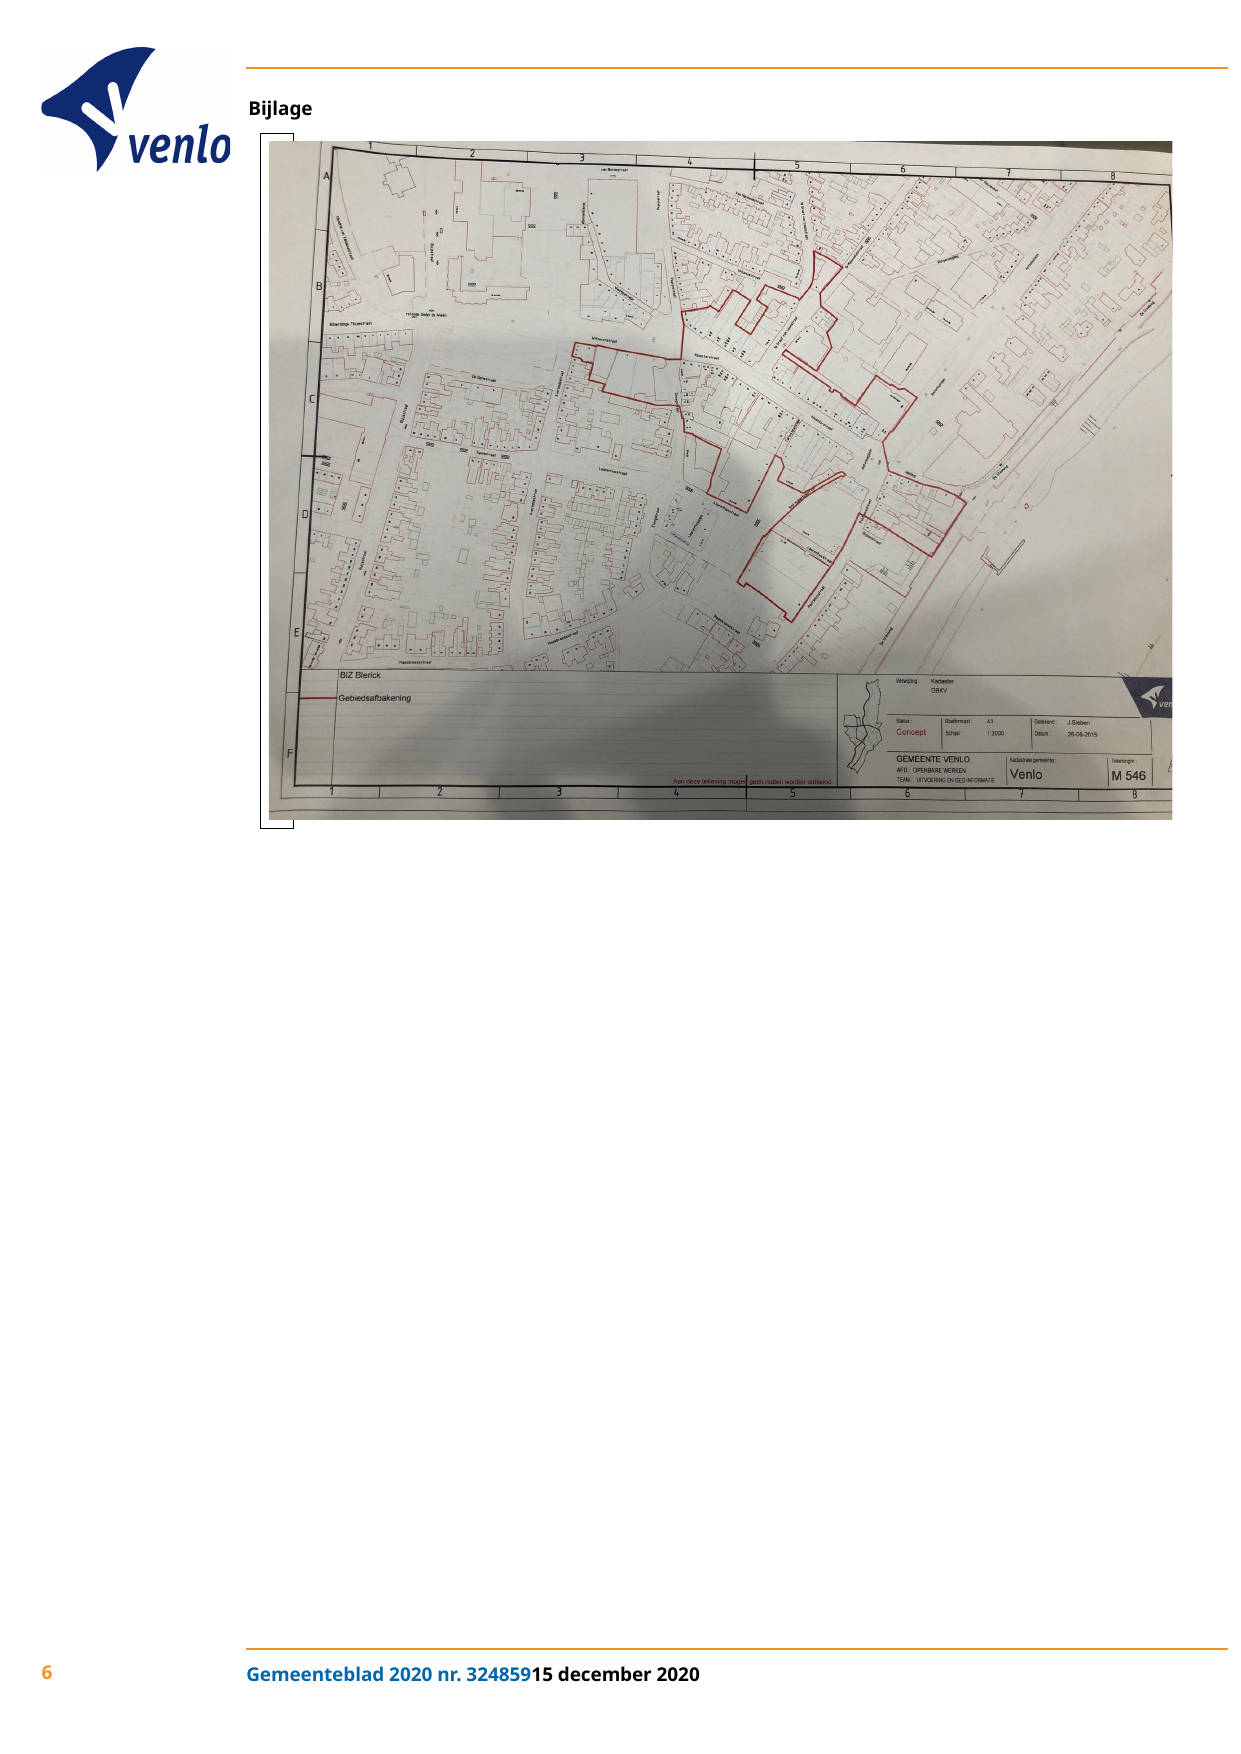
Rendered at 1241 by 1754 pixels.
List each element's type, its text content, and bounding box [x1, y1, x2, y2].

text Bijlage [248, 95, 1152, 121]
picture [41, 47, 231, 172]
picture [268, 141, 1173, 820]
